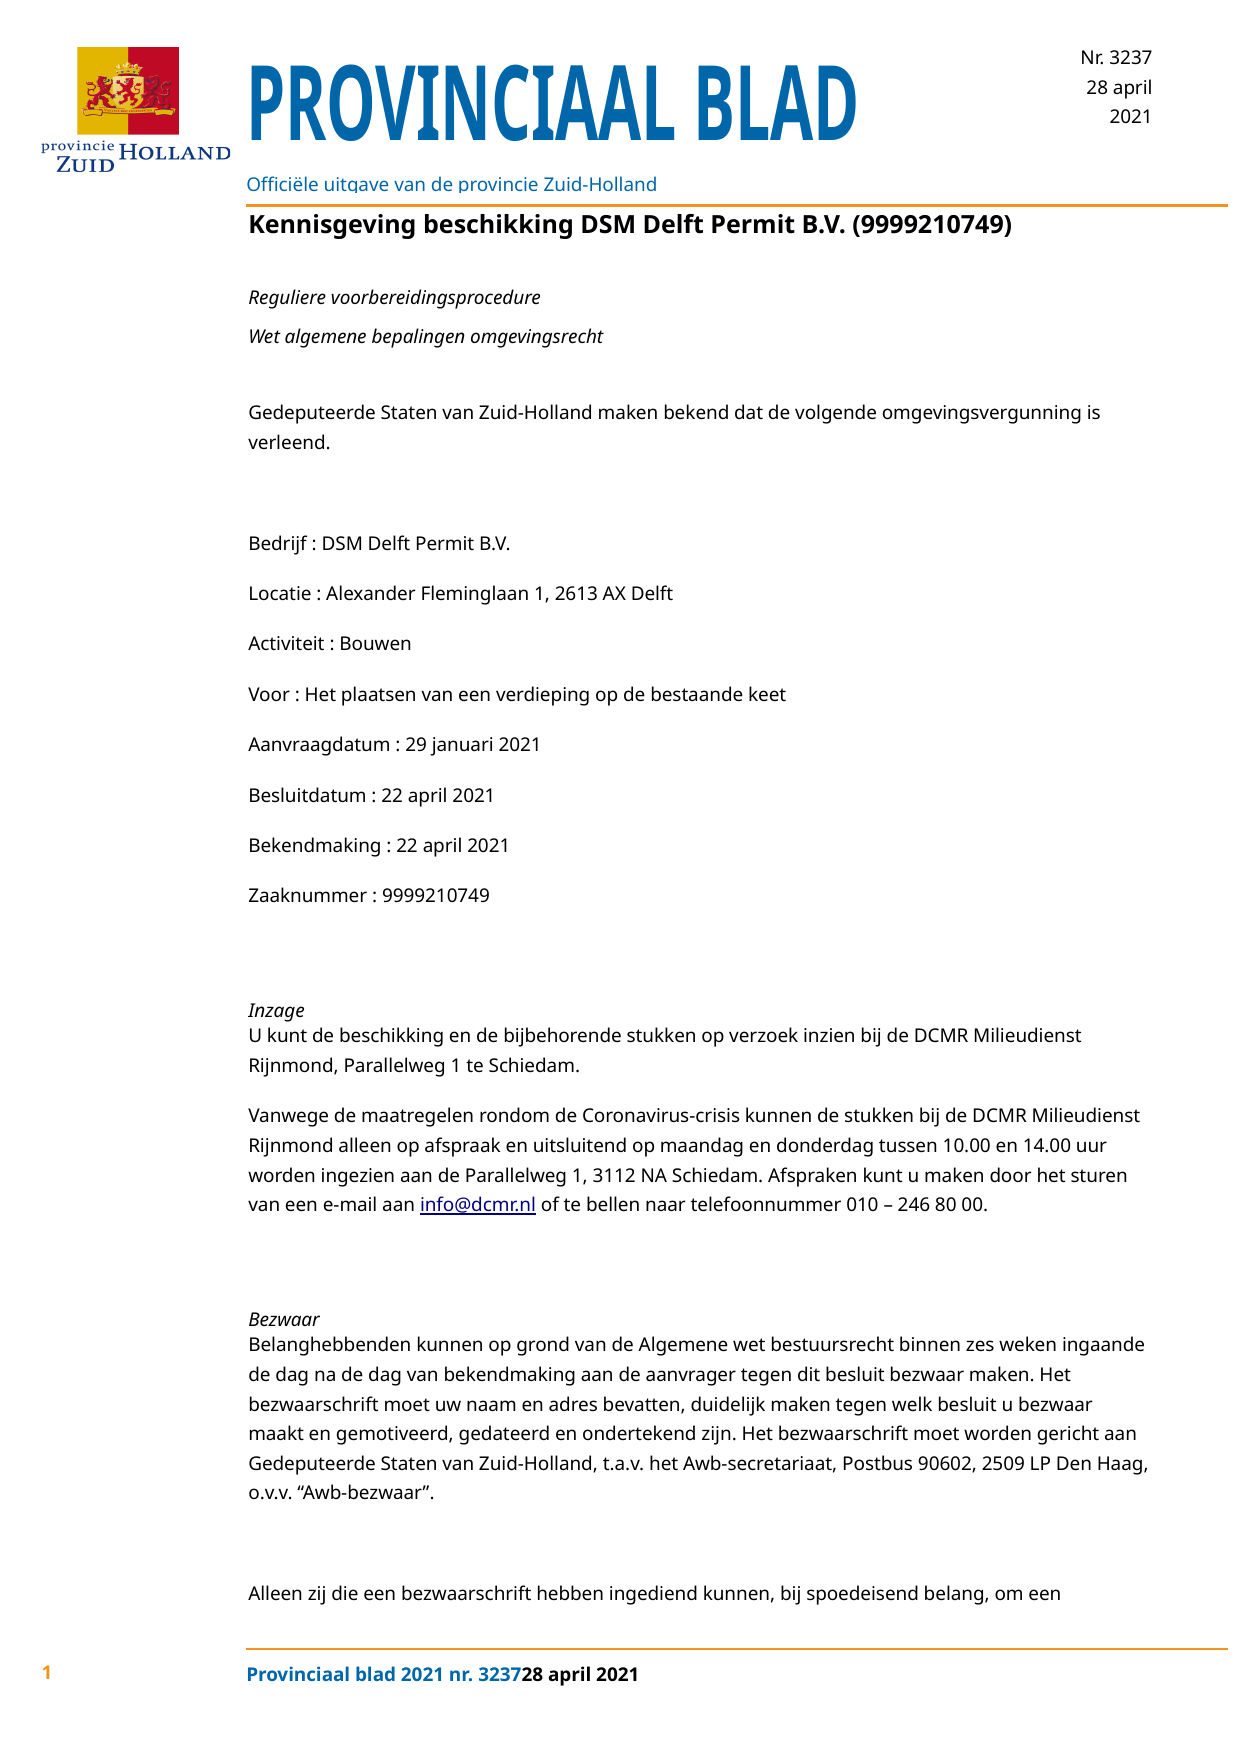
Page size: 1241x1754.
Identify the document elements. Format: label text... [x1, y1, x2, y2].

text Wet algemene bepalingen omgevingsrecht [248, 323, 1152, 349]
text Activiteit : Bouwen [248, 631, 1152, 656]
text Zaaknummer : 9999210749 [248, 883, 1152, 908]
text Alleen zij die een bezwaarschrift hebben ingediend kunnen, bij spoedeisend belang, om een [248, 1580, 1152, 1606]
text Locatie : Alexander Fleminglaan 1, 2613 AX Delft [248, 580, 1152, 606]
text Bezwaar [248, 1306, 1152, 1332]
text Aanvraagdatum : 29 januari 2021 [248, 731, 1152, 757]
text Bedrijf : DSM Delft Permit B.V. [248, 530, 1152, 555]
picture [41, 47, 231, 172]
text Besluitdatum : 22 april 2021 [248, 782, 1152, 807]
text Bekendmaking : 22 april 2021 [248, 832, 1152, 858]
text U kunt de beschikking en de bijbehorende stukken op verzoek inzien bij de DCMR Milieudienst Rijnmond, Parallelweg 1 te Schiedam. [248, 1023, 1152, 1078]
text Gedeputeerde Staten van Zuid-Holland maken bekend dat de volgende omgevingsvergunning is verleend. [248, 399, 1152, 454]
text Inzage [248, 997, 1152, 1023]
text Belanghebbenden kunnen op grond van de Algemene wet bestuursrecht binnen zes weken ingaande de dag na de dag van bekendmaking aan de aanvrager tegen dit besluit bezwaar maken. Het bezwaarschrift moet uw naam en adres bevatten, duidelijk maken tegen welk besluit u bezwaar maakt en gemotiveerd, gedateerd en ondertekend zijn. Het bezwaarschrift moet worden gericht aan Gedeputeerde Staten van Zuid-Holland, t.a.v. het Awb-secretariaat, Postbus 90602, 2509 LP Den Haag, o.v.v. “Awb-bezwaar”. [248, 1332, 1152, 1505]
text Kennisgeving beschikking DSM Delft Permit B.V. (9999210749) [248, 207, 1152, 241]
text Voor : Het plaatsen van een verdieping op de bestaande keet [248, 681, 1152, 707]
text Reguliere voorbereidingsprocedure [248, 284, 1152, 309]
text Vanwege de maatregelen rondom de Coronavirus-crisis kunnen de stukken bij de DCMR Milieudienst Rijnmond alleen op afspraak en uitsluitend op maandag en donderdag tussen 10.00 en 14.00 uur worden ingezien aan de Parallelweg 1, 3112 NA Schiedam. Afspraken kunt u maken door het sturen van een e-mail aan info@dcmr.nl of te bellen naar telefoonnummer 010 – 246 80 00. [248, 1103, 1152, 1217]
